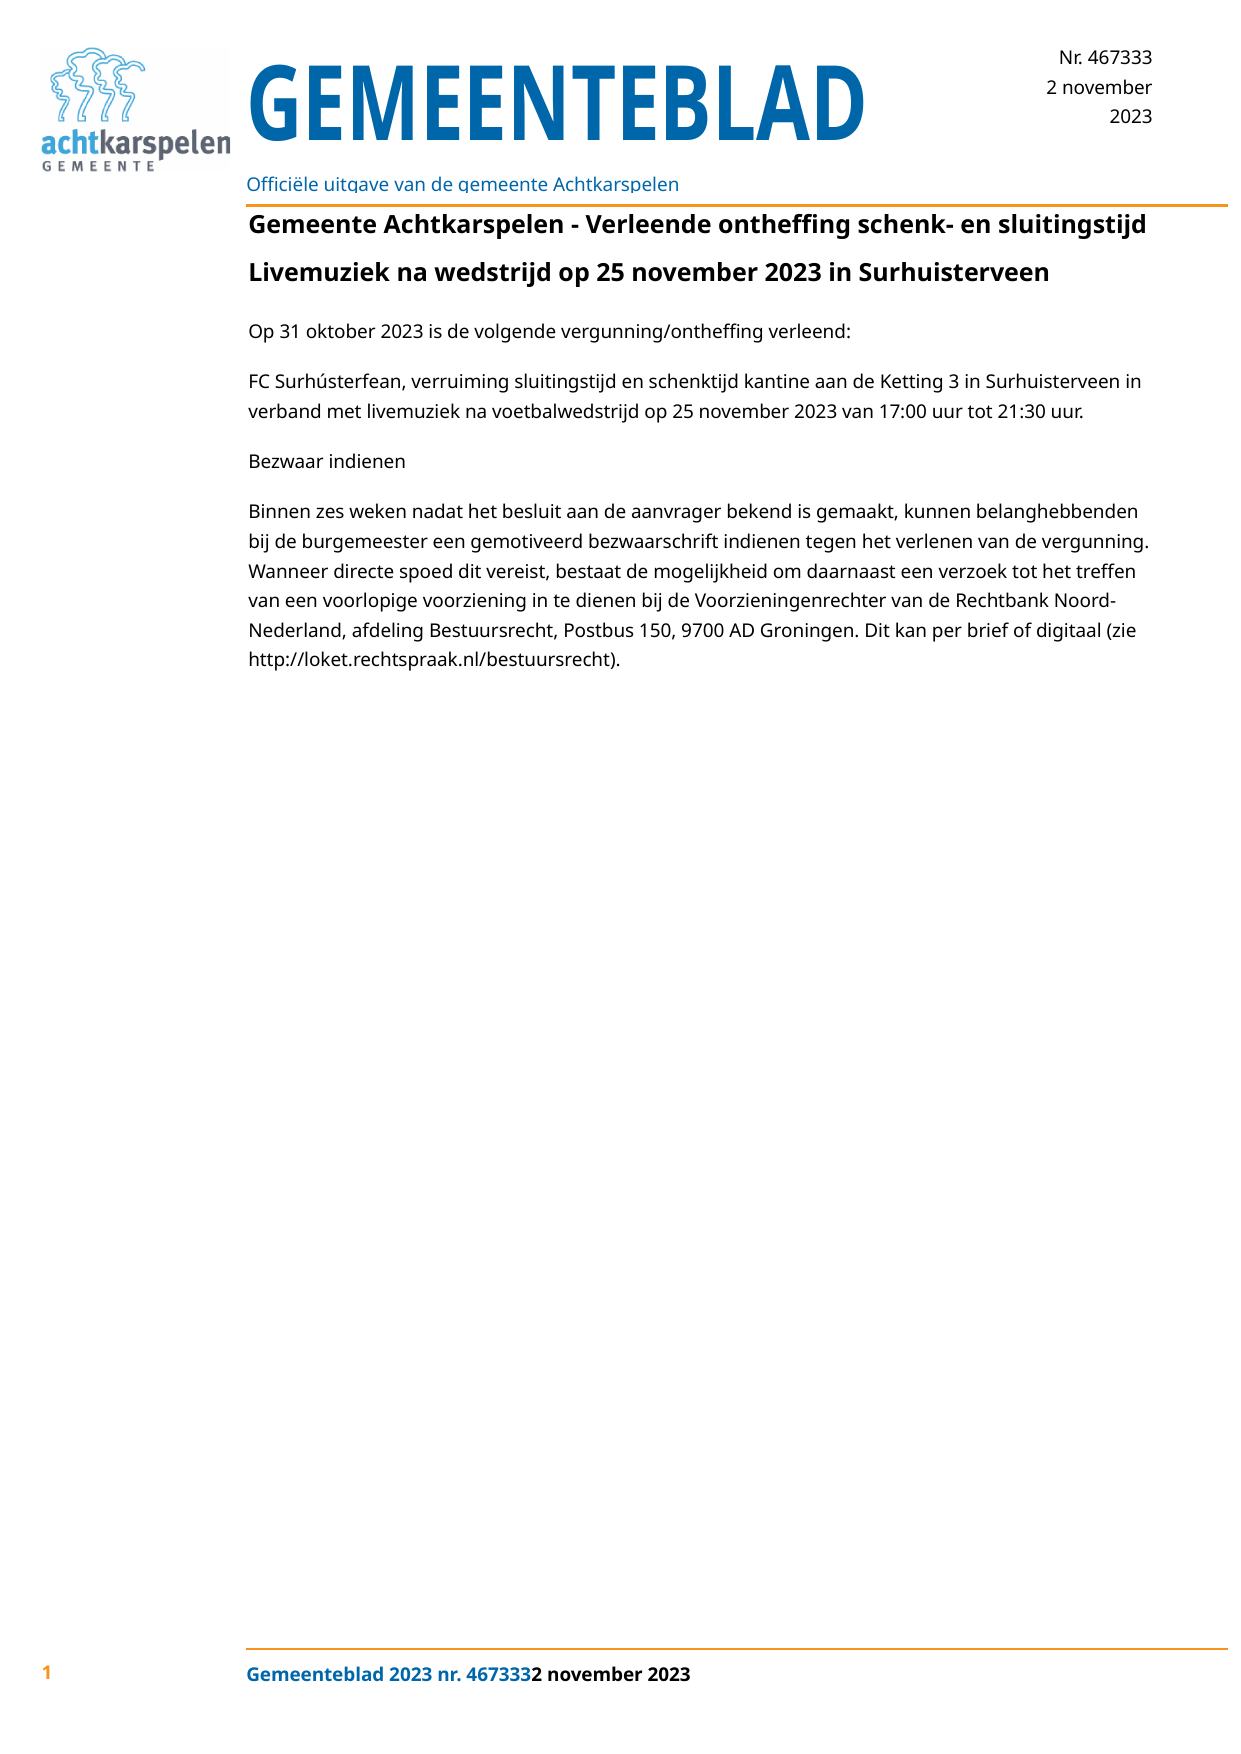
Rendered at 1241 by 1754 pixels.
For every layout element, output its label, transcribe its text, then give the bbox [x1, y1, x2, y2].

text Binnen zes weken nadat het besluit aan de aanvrager bekend is gemaakt, kunnen belanghebbenden bij de burgemeester een gemotiveerd bezwaarschrift indienen tegen het verlenen van de vergunning. Wanneer directe spoed dit vereist, bestaat de mogelijkheid om daarnaast een verzoek tot het treffen van een voorlopige voorziening in te dienen bij de Voorzieningenrechter van de Rechtbank Noord-Nederland, afdeling Bestuursrecht, Postbus 150, 9700 AD Groningen. Dit kan per brief of digitaal (zie http://loket.rechtspraak.nl/bestuursrecht). [248, 499, 1152, 672]
text FC Surhústerfean, verruiming sluitingstijd en schenktijd kantine aan de Ketting 3 in Surhuisterveen in verband met livemuziek na voetbalwedstrijd op 25 november 2023 van 17:00 uur tot 21:30 uur. [248, 368, 1152, 424]
text Gemeente Achtkarspelen - Verleende ontheffing schenk- en sluitingstijd Livemuziek na wedstrijd op 25 november 2023 in Surhuisterveen [248, 207, 1152, 288]
picture [41, 47, 231, 172]
text Bezwaar indienen [248, 448, 1152, 474]
text Op 31 oktober 2023 is de volgende vergunning/ontheffing verleend: [248, 318, 1152, 344]
